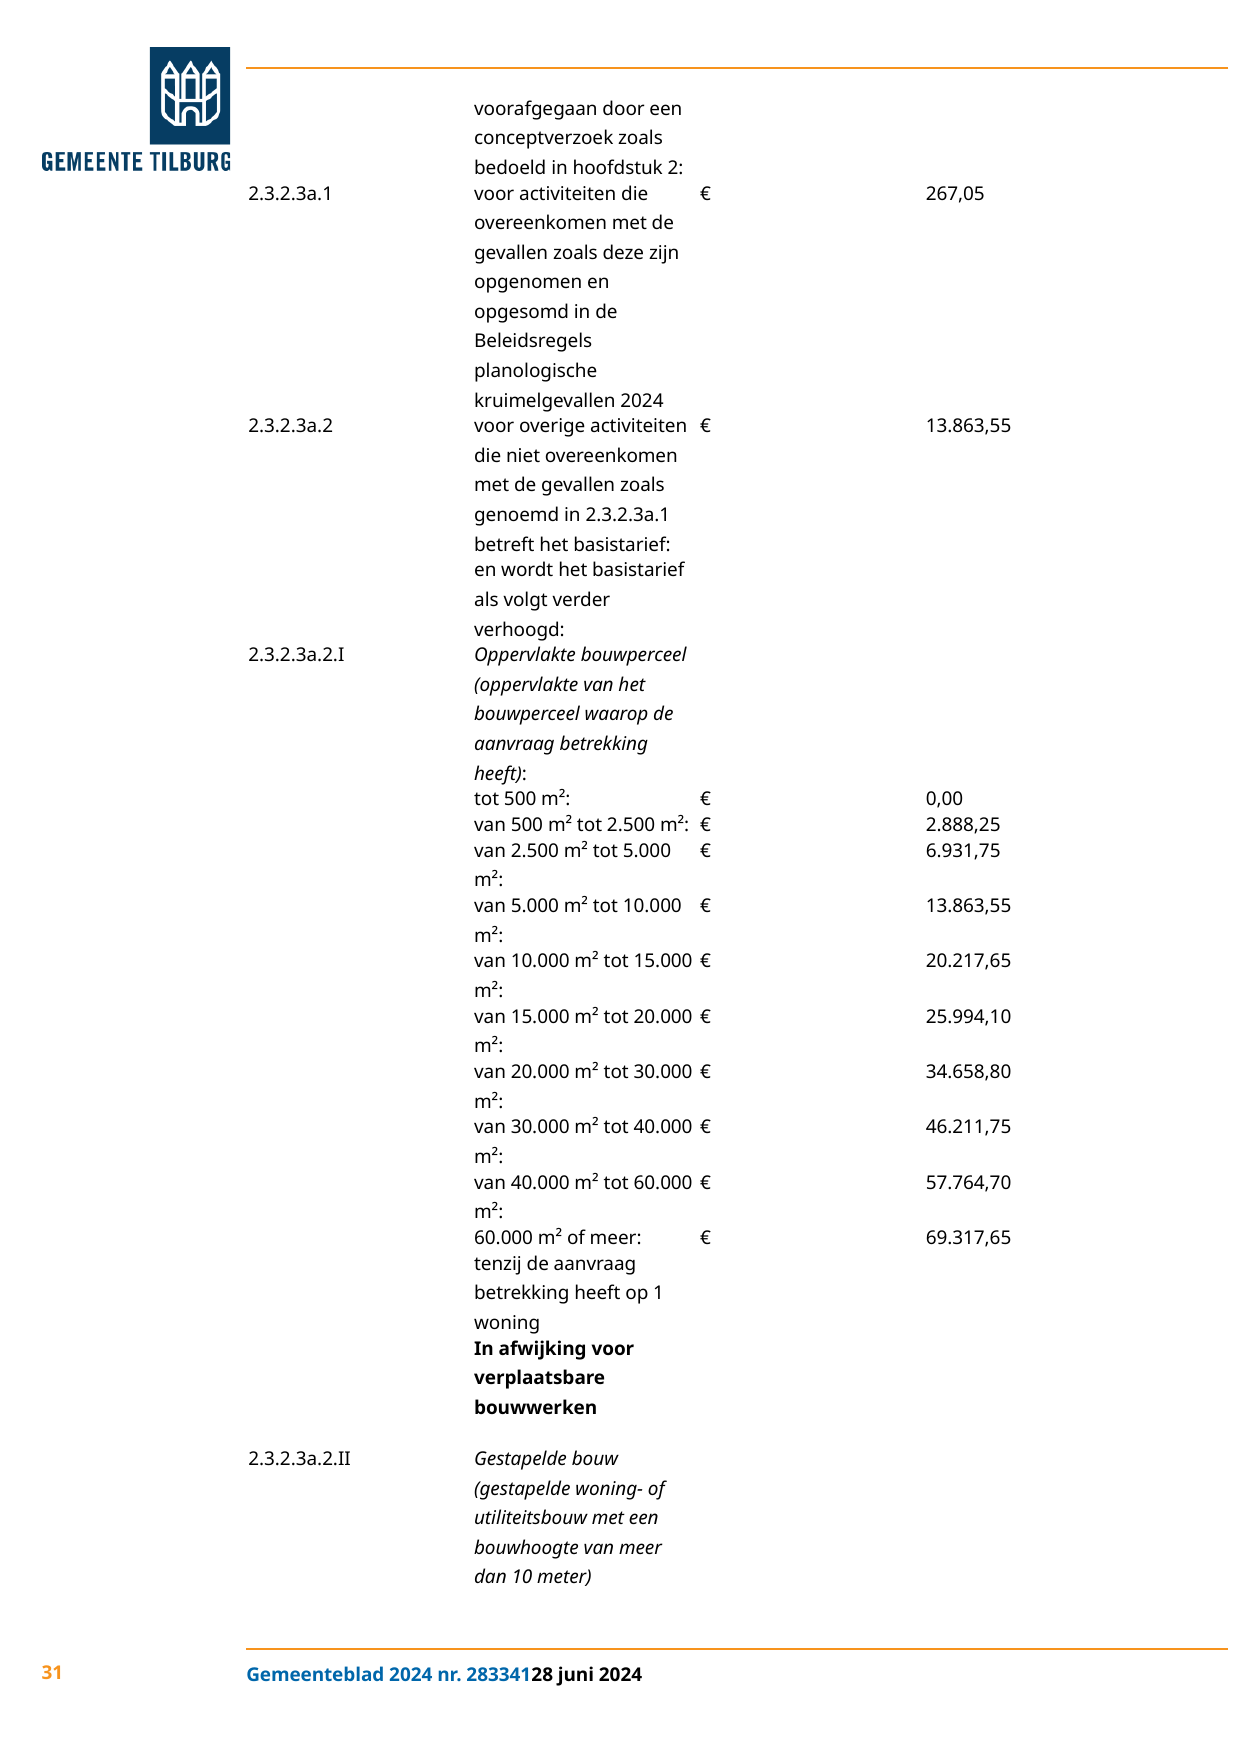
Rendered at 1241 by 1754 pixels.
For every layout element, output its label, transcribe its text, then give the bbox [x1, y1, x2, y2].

table_cell [926, 1420, 1152, 1445]
table_cell [248, 557, 474, 641]
table_cell [248, 1335, 474, 1420]
table_cell € [700, 413, 926, 557]
table_cell € [700, 1224, 926, 1250]
table_cell Oppervlakte bouwperceel (oppervlakte van het bouwperceel waarop de aanvraag betrekking heeft): [474, 641, 700, 786]
table_cell [248, 837, 474, 892]
table_cell voor activiteiten die overeenkomen met de gevallen zoals deze zijn opgenomen en opgesomd in de Beleidsregels planologische kruimelgevallen 2024 [474, 180, 700, 412]
table_cell € [700, 1003, 926, 1058]
table_cell 267,05 [926, 180, 1152, 412]
table_cell [700, 557, 926, 641]
table_cell [248, 1114, 474, 1169]
table_cell [248, 786, 474, 811]
table_cell 2.3.2.3a.2 [248, 413, 474, 557]
table_cell 46.211,75 [926, 1114, 1152, 1169]
table_cell 2.888,25 [926, 811, 1152, 837]
table_cell van 20.000 m² tot 30.000 m²: [474, 1058, 700, 1113]
table_cell van 500 m² tot 2.500 m²: [474, 811, 700, 837]
table_cell 2.3.2.3a.2.I [248, 641, 474, 786]
table_cell € [700, 1169, 926, 1224]
table_cell en wordt het basistarief als volgt verder verhoogd: [474, 557, 700, 641]
table_cell [248, 811, 474, 837]
table_cell [248, 1224, 474, 1250]
table_cell voor overige activiteiten die niet overeenkomen met de gevallen zoals genoemd in 2.3.2.3a.1 betreft het basistarief: [474, 413, 700, 557]
table_cell € [700, 837, 926, 892]
table_cell [248, 1250, 474, 1335]
table_cell 60.000 m² of meer: [474, 1224, 700, 1250]
table_cell 25.994,10 [926, 1003, 1152, 1058]
table_cell van 40.000 m² tot 60.000 m²: [474, 1169, 700, 1224]
table_cell van 5.000 m² tot 10.000 m²: [474, 892, 700, 948]
table_cell [926, 1445, 1152, 1589]
table_cell [926, 95, 1152, 180]
table_cell [700, 1335, 926, 1420]
table_cell 20.217,65 [926, 948, 1152, 1003]
table_cell 0,00 [926, 786, 1152, 811]
table_cell [926, 557, 1152, 641]
table_cell [248, 95, 474, 180]
table_cell In afwijking voor verplaatsbare bouwwerken [474, 1335, 700, 1420]
table_cell [248, 892, 474, 948]
table_cell tot 500 m²: [474, 786, 700, 811]
table_cell 13.863,55 [926, 413, 1152, 557]
table_cell € [700, 1114, 926, 1169]
table_cell Gestapelde bouw (gestapelde woning- of utiliteitsbouw met een bouwhoogte van meer dan 10 meter) [474, 1445, 700, 1589]
table_cell 6.931,75 [926, 837, 1152, 892]
table_cell [700, 1420, 926, 1445]
table_cell 57.764,70 [926, 1169, 1152, 1224]
table_cell [248, 1169, 474, 1224]
table_cell [248, 1058, 474, 1113]
table_cell € [700, 1058, 926, 1113]
table_cell [474, 1420, 700, 1445]
table_cell voorafgegaan door een conceptverzoek zoals bedoeld in hoofdstuk 2: [474, 95, 700, 180]
table_cell [926, 1335, 1152, 1420]
table_cell € [700, 786, 926, 811]
picture [41, 47, 231, 172]
table_cell van 15.000 m² tot 20.000 m²: [474, 1003, 700, 1058]
table_cell € [700, 811, 926, 837]
table_cell [248, 1003, 474, 1058]
table_cell € [700, 180, 926, 412]
table_cell [700, 1250, 926, 1335]
table_cell van 30.000 m² tot 40.000 m²: [474, 1114, 700, 1169]
table_cell [700, 95, 926, 180]
table_cell van 2.500 m² tot 5.000 m²: [474, 837, 700, 892]
table_cell [926, 1250, 1152, 1335]
table_cell 2.3.2.3a.1 [248, 180, 474, 412]
table_cell 69.317,65 [926, 1224, 1152, 1250]
table_cell € [700, 892, 926, 948]
table_cell [248, 948, 474, 1003]
table_cell 13.863,55 [926, 892, 1152, 948]
table_cell € [700, 948, 926, 1003]
table_cell 34.658,80 [926, 1058, 1152, 1113]
table_cell [248, 1420, 474, 1445]
table_cell [700, 641, 926, 786]
table_cell [926, 641, 1152, 786]
table_cell van 10.000 m² tot 15.000 m²: [474, 948, 700, 1003]
table_cell tenzij de aanvraag betrekking heeft op 1 woning [474, 1250, 700, 1335]
table_cell 2.3.2.3a.2.II [248, 1445, 474, 1589]
table_cell [700, 1445, 926, 1589]
